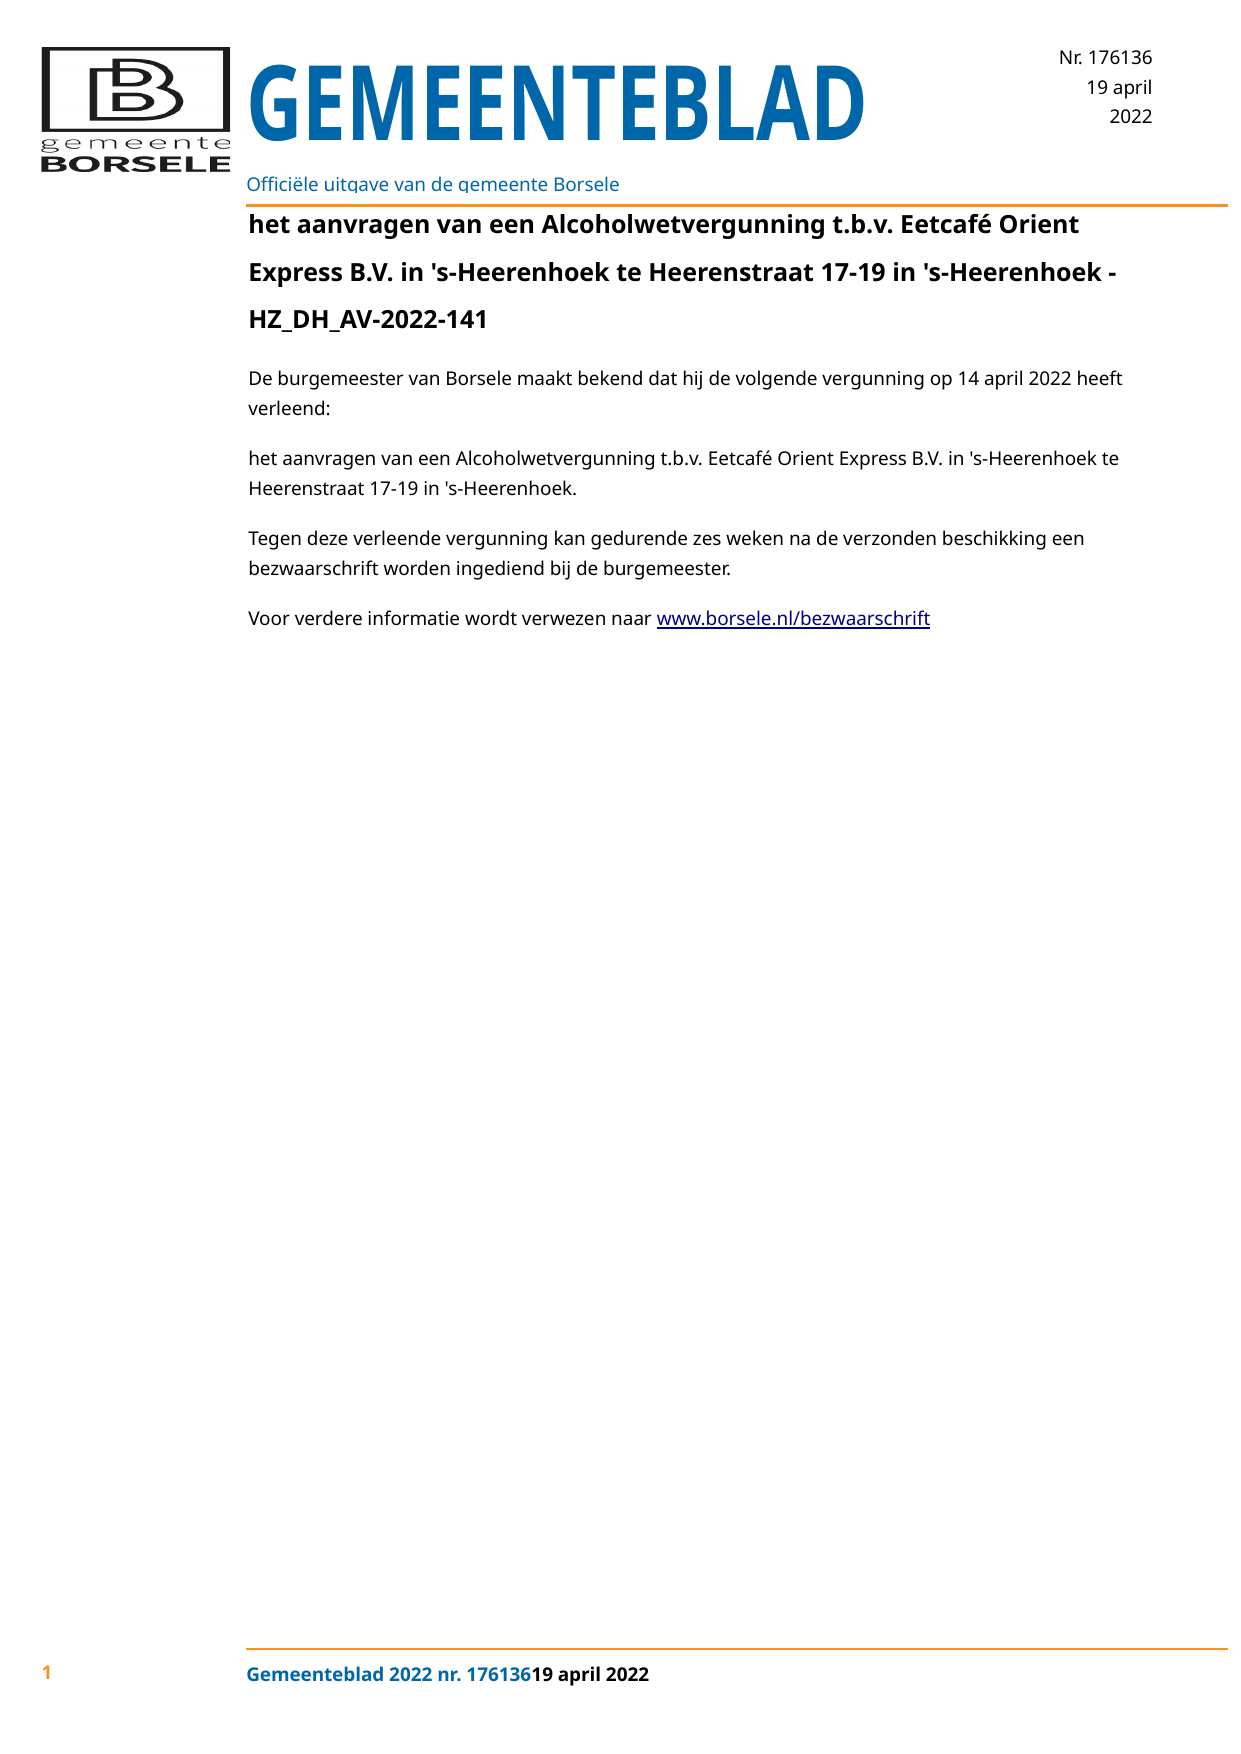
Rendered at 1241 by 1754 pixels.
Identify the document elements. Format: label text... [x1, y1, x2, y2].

text het aanvragen van een Alcoholwetvergunning t.b.v. Eetcafé Orient Express B.V. in 's-Heerenhoek te Heerenstraat 17-19 in 's-Heerenhoek - HZ_DH_AV-2022-141 [248, 207, 1152, 336]
text De burgemeester van Borsele maakt bekend dat hij de volgende vergunning op 14 april 2022 heeft verleend: [248, 366, 1152, 421]
picture [41, 47, 231, 172]
text Tegen deze verleende vergunning kan gedurende zes weken na de verzonden beschikking een bezwaarschrift worden ingediend bij de burgemeester. [248, 526, 1152, 581]
text het aanvragen van een Alcoholwetvergunning t.b.v. Eetcafé Orient Express B.V. in 's-Heerenhoek te Heerenstraat 17-19 in 's-Heerenhoek. [248, 446, 1152, 501]
text Voor verdere informatie wordt verwezen naar www.borsele.nl/bezwaarschrift [248, 606, 1152, 631]
